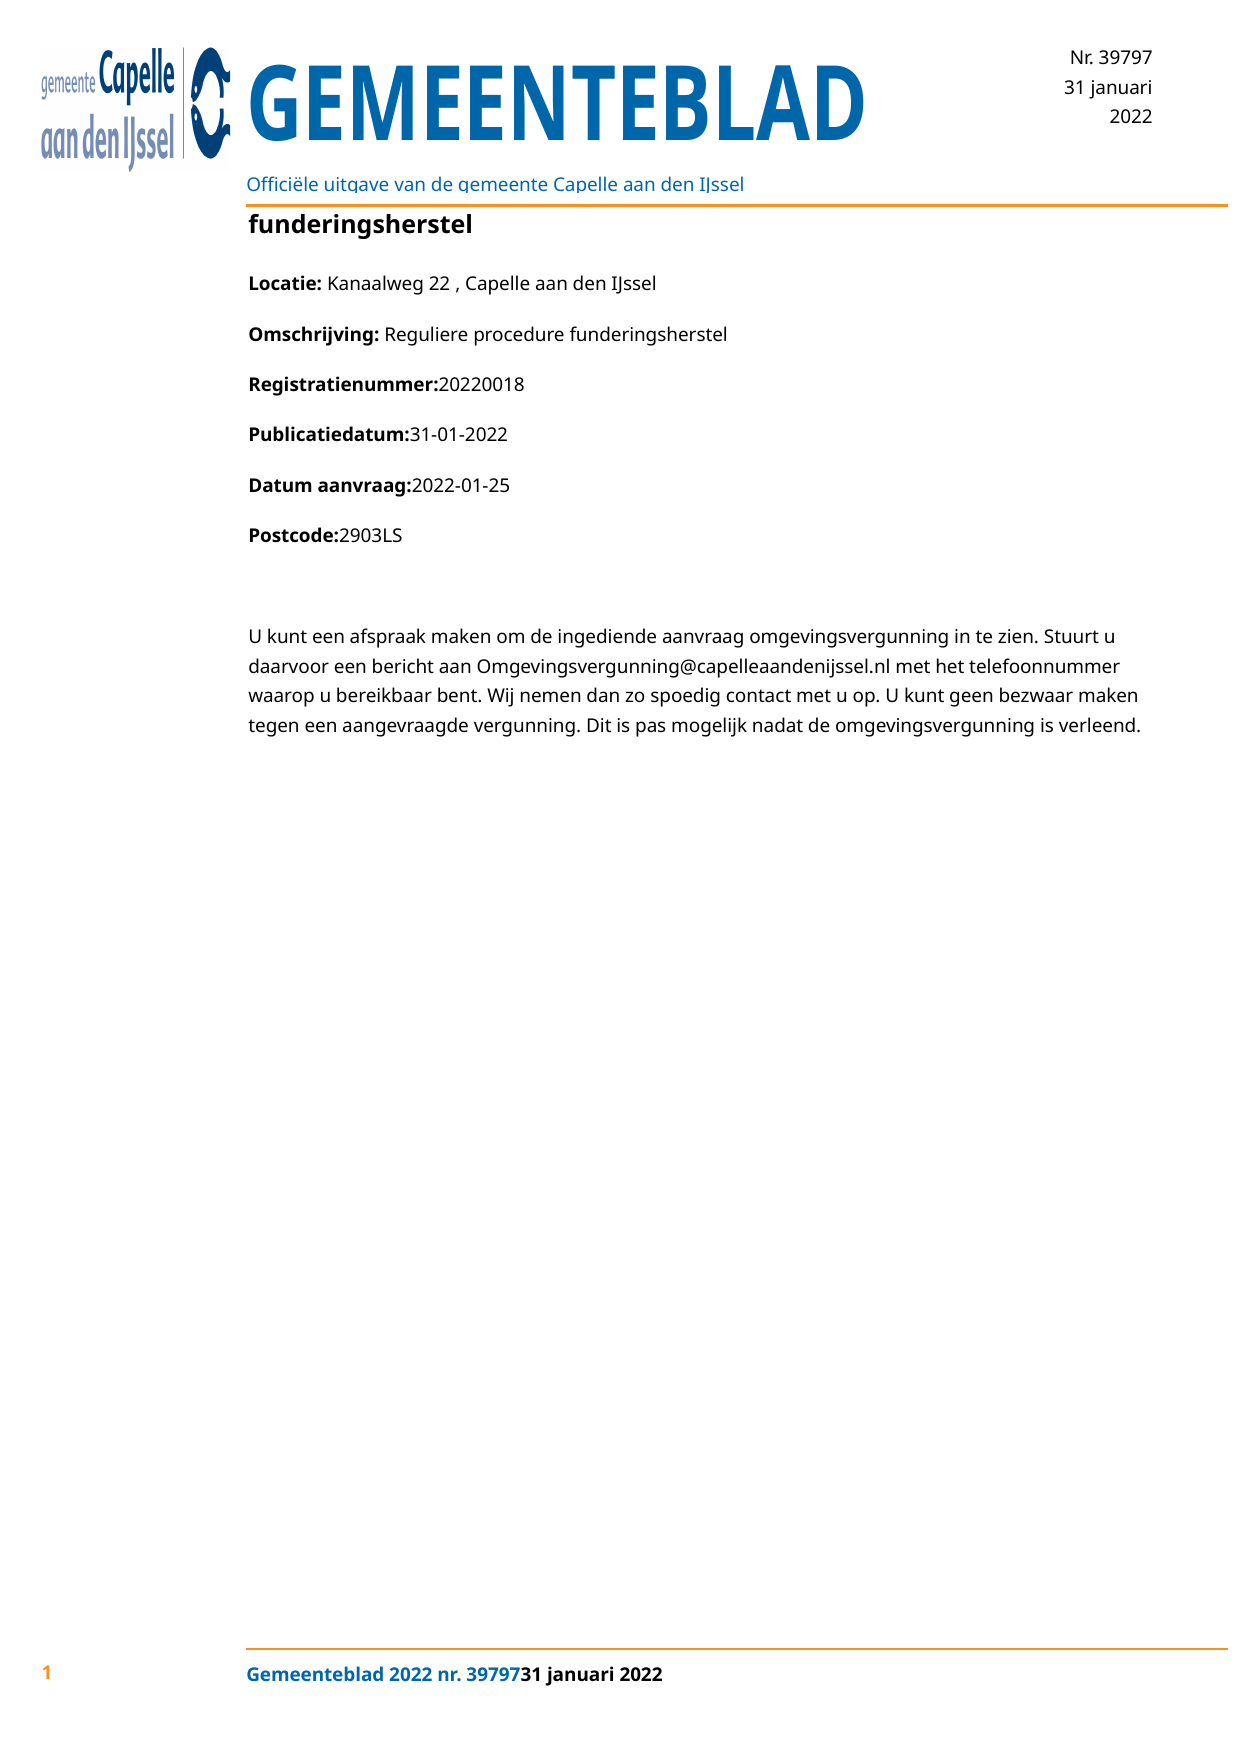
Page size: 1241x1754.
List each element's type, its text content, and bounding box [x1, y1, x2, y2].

text Registratienummer:20220018 [248, 371, 1152, 397]
text funderingsherstel [248, 207, 1152, 241]
text Locatie: Kanaalweg 22 , Capelle aan den IJssel [248, 270, 1152, 296]
text Omschrijving: Reguliere procedure funderingsherstel [248, 321, 1152, 346]
text Publicatiedatum:31-01-2022 [248, 422, 1152, 447]
text Postcode:2903LS [248, 522, 1152, 548]
text U kunt een afspraak maken om de ingediende aanvraag omgevingsvergunning in te zien. Stuurt u daarvoor een bericht aan Omgevingsvergunning@capelleaandenijssel.nl met het telefoonnummer waarop u bereikbaar bent. Wij nemen dan zo spoedig contact met u op. U kunt geen bezwaar maken tegen een aangevraagde vergunning. Dit is pas mogelijk nadat de omgevingsvergunning is verleend. [248, 623, 1152, 738]
text Datum aanvraag:2022-01-25 [248, 472, 1152, 498]
picture [41, 47, 231, 172]
